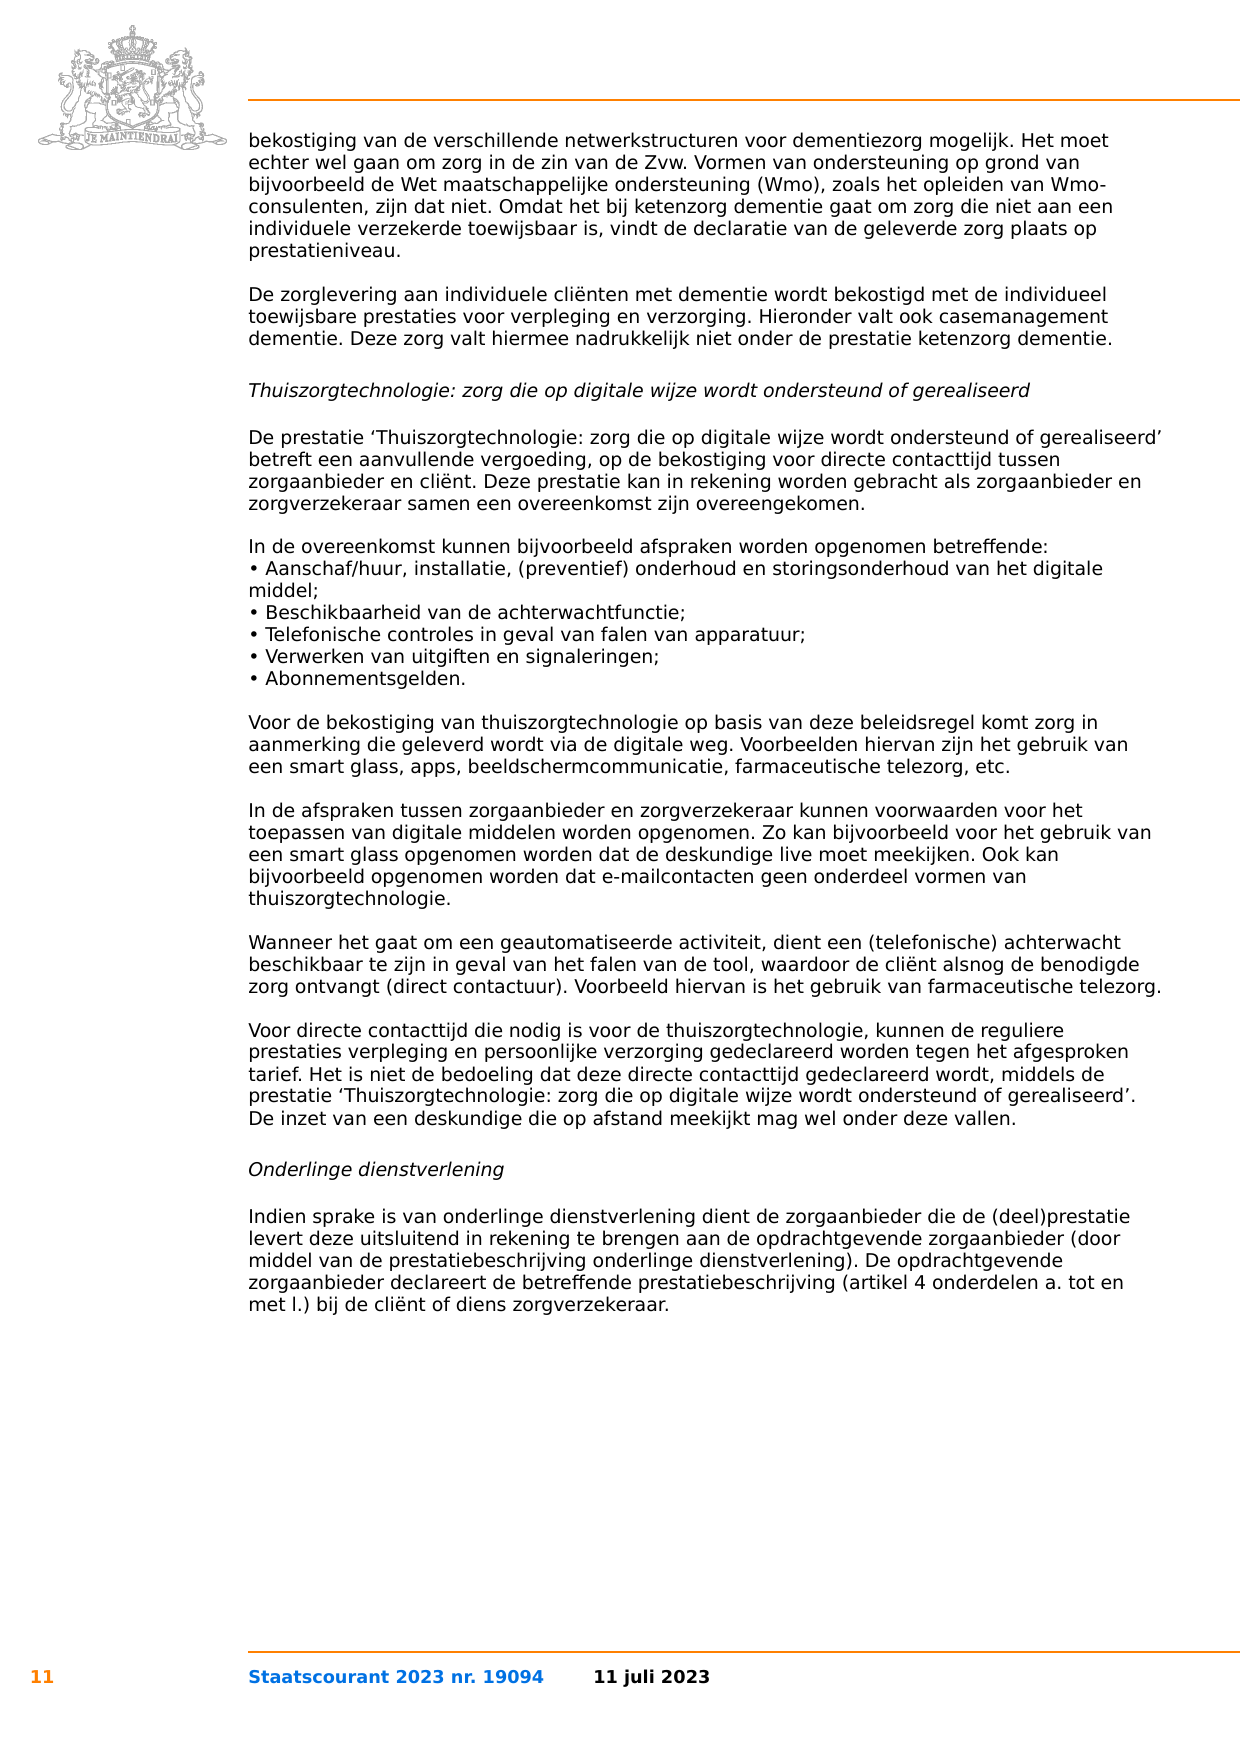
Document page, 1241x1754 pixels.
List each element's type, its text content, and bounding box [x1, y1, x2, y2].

text • Aanschaf/huur, installatie, (preventief) onderhoud en storingsonderhoud van het digitale middel; [248, 558, 1163, 602]
text bekostiging van de verschillende netwerkstructuren voor dementiezorg mogelijk. Het moet echter wel gaan om zorg in de zin van de Zvw. Vormen van ondersteuning op grond van bijvoorbeeld de Wet maatschappelijke ondersteuning (Wmo), zoals het opleiden van Wmo-consulenten, zijn dat niet. Omdat het bij ketenzorg dementie gaat om zorg die niet aan een individuele verzekerde toewijsbaar is, vindt de declaratie van de geleverde zorg plaats op prestatieniveau. [248, 130, 1163, 262]
text In de afspraken tussen zorgaanbieder en zorgverzekeraar kunnen voorwaarden voor het toepassen van digitale middelen worden opgenomen. Zo kan bijvoorbeeld voor het gebruik van een smart glass opgenomen worden dat de deskundige live moet meekijken. Ook kan bijvoorbeeld opgenomen worden dat e-mailcontacten geen onderdeel vormen van thuiszorgtechnologie. [248, 800, 1163, 910]
text • Abonnementsgelden. [248, 668, 1163, 690]
text Wanneer het gaat om een geautomatiseerde activiteit, dient een (telefonische) achterwacht beschikbaar te zijn in geval van het falen van de tool, waardoor de cliënt alsnog de benodigde zorg ontvangt (direct contactuur). Voorbeeld hiervan is het gebruik van farmaceutische telezorg. [248, 932, 1163, 998]
text In de overeenkomst kunnen bijvoorbeeld afspraken worden opgenomen betreffende: [248, 536, 1163, 558]
subtitle Thuiszorgtechnologie: zorg die op digitale wijze wordt ondersteund of gerealiseerd [248, 379, 1163, 402]
subtitle Onderlinge dienstverlening [248, 1159, 1163, 1181]
text • Verwerken van uitgiften en signaleringen; [248, 646, 1163, 668]
text Voor directe contacttijd die nodig is voor de thuiszorgtechnologie, kunnen de reguliere prestaties verpleging en persoonlijke verzorging gedeclareerd worden tegen het afgesproken tarief. Het is niet de bedoeling dat deze directe contacttijd gedeclareerd wordt, middels de prestatie ‘Thuiszorgtechnologie: zorg die op digitale wijze wordt ondersteund of gerealiseerd’. De inzet van een deskundige die op afstand meekijkt mag wel onder deze vallen. [248, 1019, 1163, 1129]
picture [38, 25, 227, 150]
text De zorglevering aan individuele cliënten met dementie wordt bekostigd met de individueel toewijsbare prestaties voor verpleging en verzorging. Hieronder valt ook casemanagement dementie. Deze zorg valt hiermee nadrukkelijk niet onder de prestatie ketenzorg dementie. [248, 284, 1163, 349]
text De prestatie ‘Thuiszorgtechnologie: zorg die op digitale wijze wordt ondersteund of gerealiseerd’ betreft een aanvullende vergoeding, op de bekostiging voor directe contacttijd tussen zorgaanbieder en cliënt. Deze prestatie kan in rekening worden gebracht als zorgaanbieder en zorgverzekeraar samen een overeenkomst zijn overeengekomen. [248, 427, 1163, 514]
text • Telefonische controles in geval van falen van apparatuur; [248, 624, 1163, 646]
text • Beschikbaarheid van de achterwachtfunctie; [248, 602, 1163, 624]
text Voor de bekostiging van thuiszorgtechnologie op basis van deze beleidsregel komt zorg in aanmerking die geleverd wordt via de digitale weg. Voorbeelden hiervan zijn het gebruik van een smart glass, apps, beeldschermcommunicatie, farmaceutische telezorg, etc. [248, 712, 1163, 778]
text Indien sprake is van onderlinge dienstverlening dient de zorgaanbieder die de (deel)prestatie levert deze uitsluitend in rekening te brengen aan de opdrachtgevende zorgaanbieder (door middel van de prestatiebeschrijving onderlinge dienstverlening). De opdrachtgevende zorgaanbieder declareert de betreffende prestatiebeschrijving (artikel 4 onderdelen a. tot en met l.) bij de cliënt of diens zorgverzekeraar. [248, 1206, 1163, 1316]
